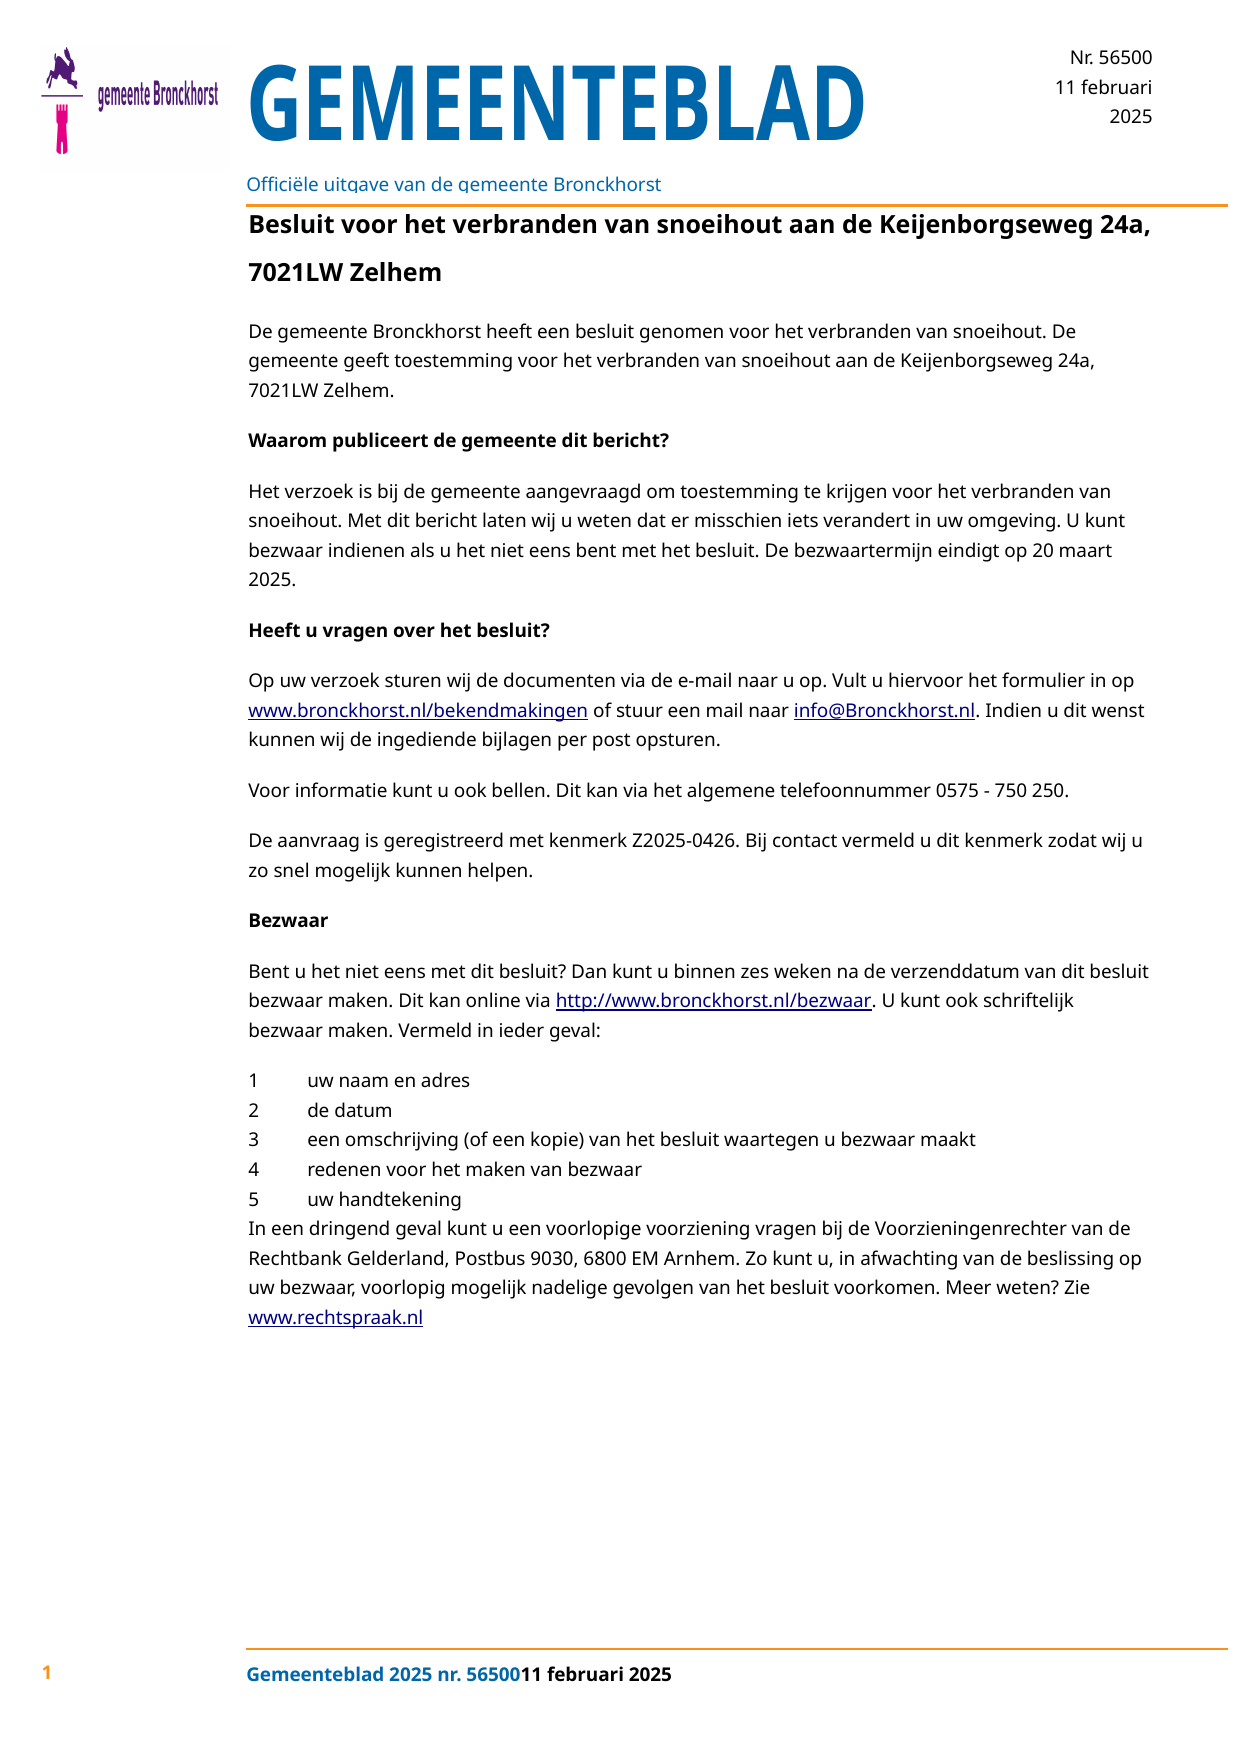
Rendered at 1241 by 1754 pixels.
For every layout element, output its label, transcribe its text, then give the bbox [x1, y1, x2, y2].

list redenen voor het maken van bezwaar [248, 1156, 1152, 1182]
text Voor informatie kunt u ook bellen. Dit kan via het algemene telefoonnummer 0575 - 750 250. [248, 777, 1152, 803]
text Bent u het niet eens met dit besluit? Dan kunt u binnen zes weken na de verzenddatum van dit besluit bezwaar maken. Dit kan online via http://www.bronckhorst.nl/bezwaar. U kunt ook schriftelijk bezwaar maken. Vermeld in ieder geval: [248, 958, 1152, 1043]
text Waarom publiceert de gemeente dit bericht? [248, 427, 1152, 453]
text De aanvraag is geregistreerd met kenmerk Z2025-0426. Bij contact vermeld u dit kenmerk zodat wij u zo snel mogelijk kunnen helpen. [248, 827, 1152, 883]
text Besluit voor het verbranden van snoeihout aan de Keijenborgseweg 24a, 7021LW Zelhem [248, 207, 1152, 288]
list uw handtekening [248, 1186, 1152, 1212]
text Op uw verzoek sturen wij de documenten via de e-mail naar u op. Vult u hiervoor het formulier in op www.bronckhorst.nl/bekendmakingen of stuur een mail naar info@Bronckhorst.nl. Indien u dit wenst kunnen wij de ingediende bijlagen per post opsturen. [248, 667, 1152, 752]
text Bezwaar [248, 907, 1152, 933]
list uw naam en adres [248, 1067, 1152, 1093]
text Heeft u vragen over het besluit? [248, 617, 1152, 643]
text De gemeente Bronckhorst heeft een besluit genomen voor het verbranden van snoeihout. De gemeente geeft toestemming voor het verbranden van snoeihout aan de Keijenborgseweg 24a, 7021LW Zelhem. [248, 318, 1152, 403]
picture [41, 47, 231, 172]
text Het verzoek is bij de gemeente aangevraagd om toestemming te krijgen voor het verbranden van snoeihout. Met dit bericht laten wij u weten dat er misschien iets verandert in uw omgeving. U kunt bezwaar indienen als u het niet eens bent met het besluit. De bezwaartermijn eindigt op 20 maart 2025. [248, 478, 1152, 592]
list de datum [248, 1097, 1152, 1123]
text In een dringend geval kunt u een voorlopige voorziening vragen bij de Voorzieningenrechter van de Rechtbank Gelderland, Postbus 9030, 6800 EM Arnhem. Zo kunt u, in afwachting van de beslissing op uw bezwaar, voorlopig mogelijk nadelige gevolgen van het besluit voorkomen. Meer weten? Zie www.rechtspraak.nl [248, 1215, 1152, 1330]
list een omschrijving (of een kopie) van het besluit waartegen u bezwaar maakt [248, 1127, 1152, 1152]
